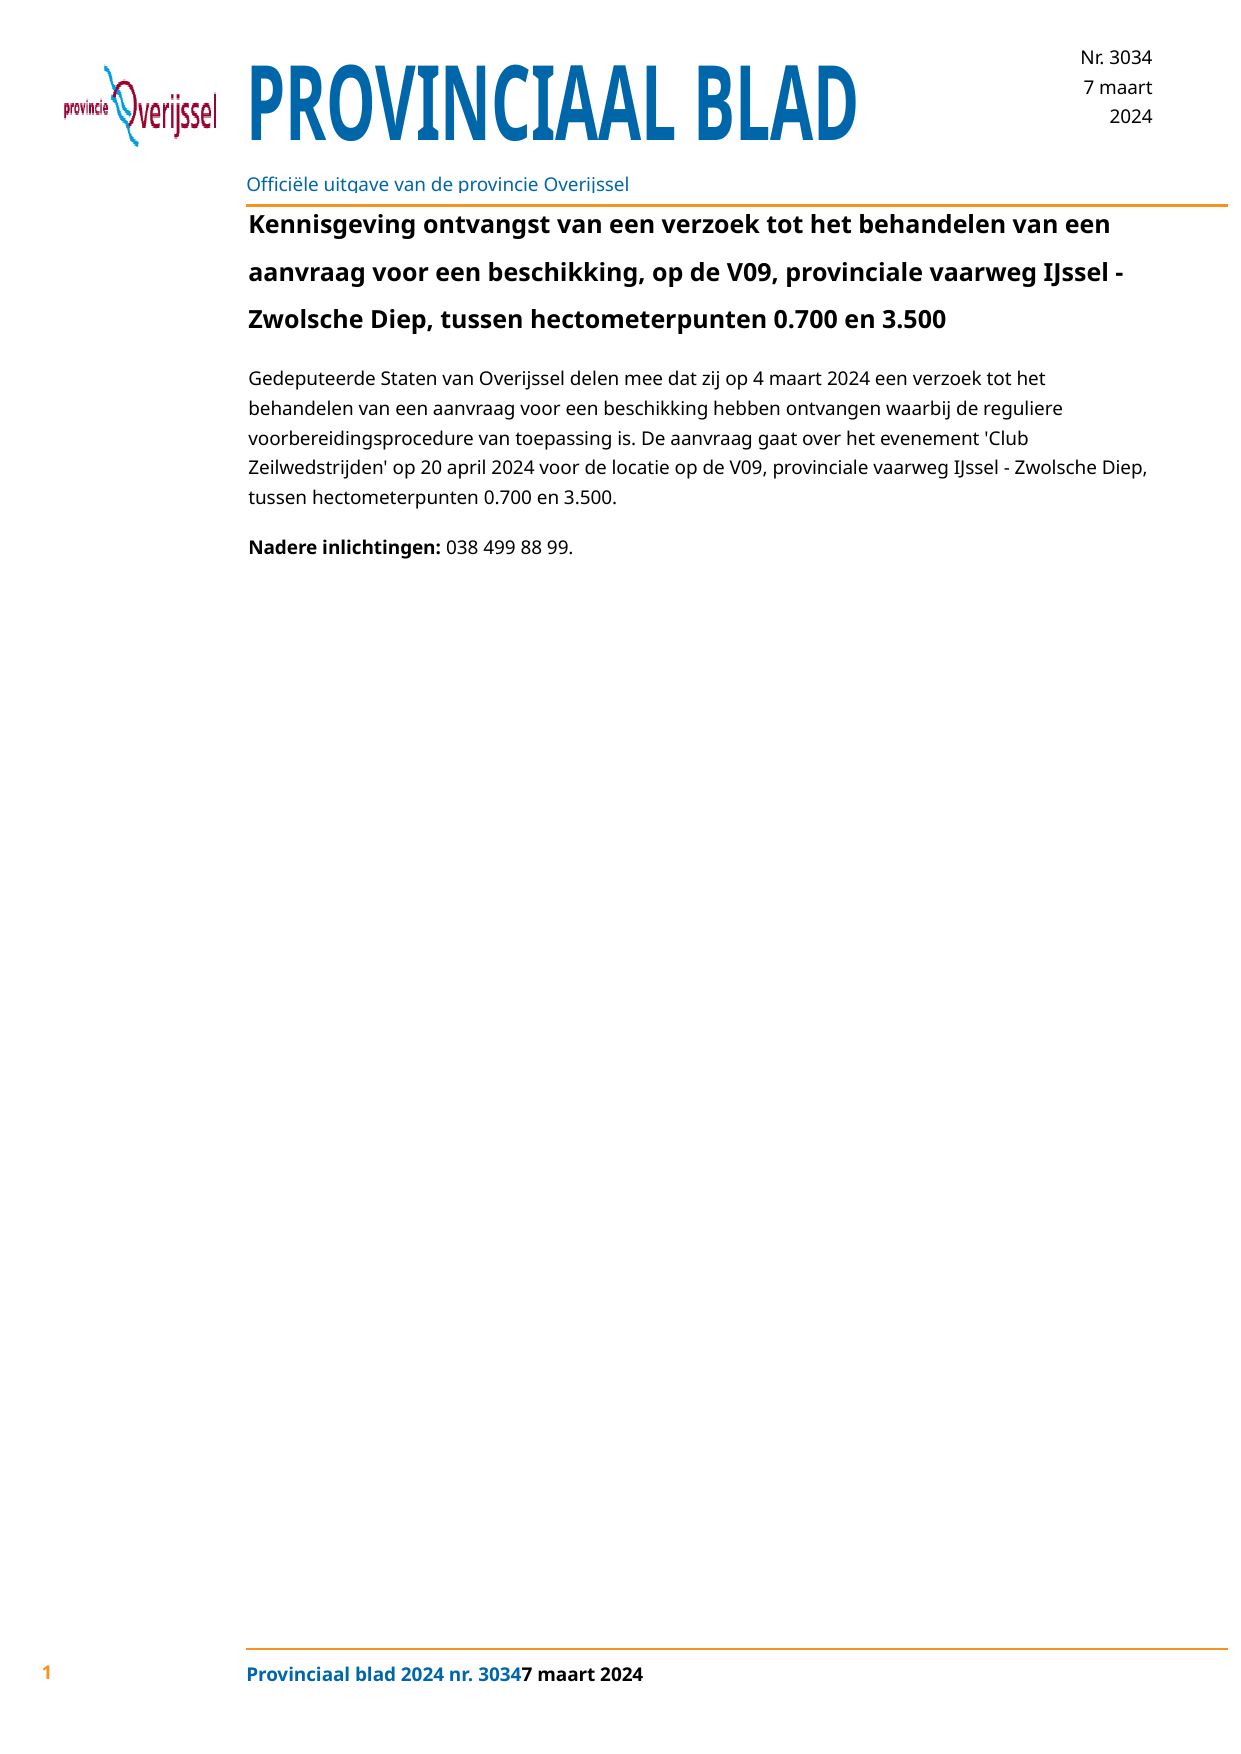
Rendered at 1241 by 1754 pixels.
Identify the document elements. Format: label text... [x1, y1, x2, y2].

picture [41, 47, 231, 172]
text Nadere inlichtingen: 038 499 88 99. [248, 534, 1152, 560]
text Kennisgeving ontvangst van een verzoek tot het behandelen van een aanvraag voor een beschikking, op de V09, provinciale vaarweg IJssel - Zwolsche Diep, tussen hectometerpunten 0.700 en 3.500 [248, 207, 1152, 336]
text Gedeputeerde Staten van Overijssel delen mee dat zij op 4 maart 2024 een verzoek tot het behandelen van een aanvraag voor een beschikking hebben ontvangen waarbij de reguliere voorbereidingsprocedure van toepassing is. De aanvraag gaat over het evenement 'Club Zeilwedstrijden' op 20 april 2024 voor de locatie op de V09, provinciale vaarweg IJssel - Zwolsche Diep, tussen hectometerpunten 0.700 en 3.500. [248, 366, 1152, 509]
